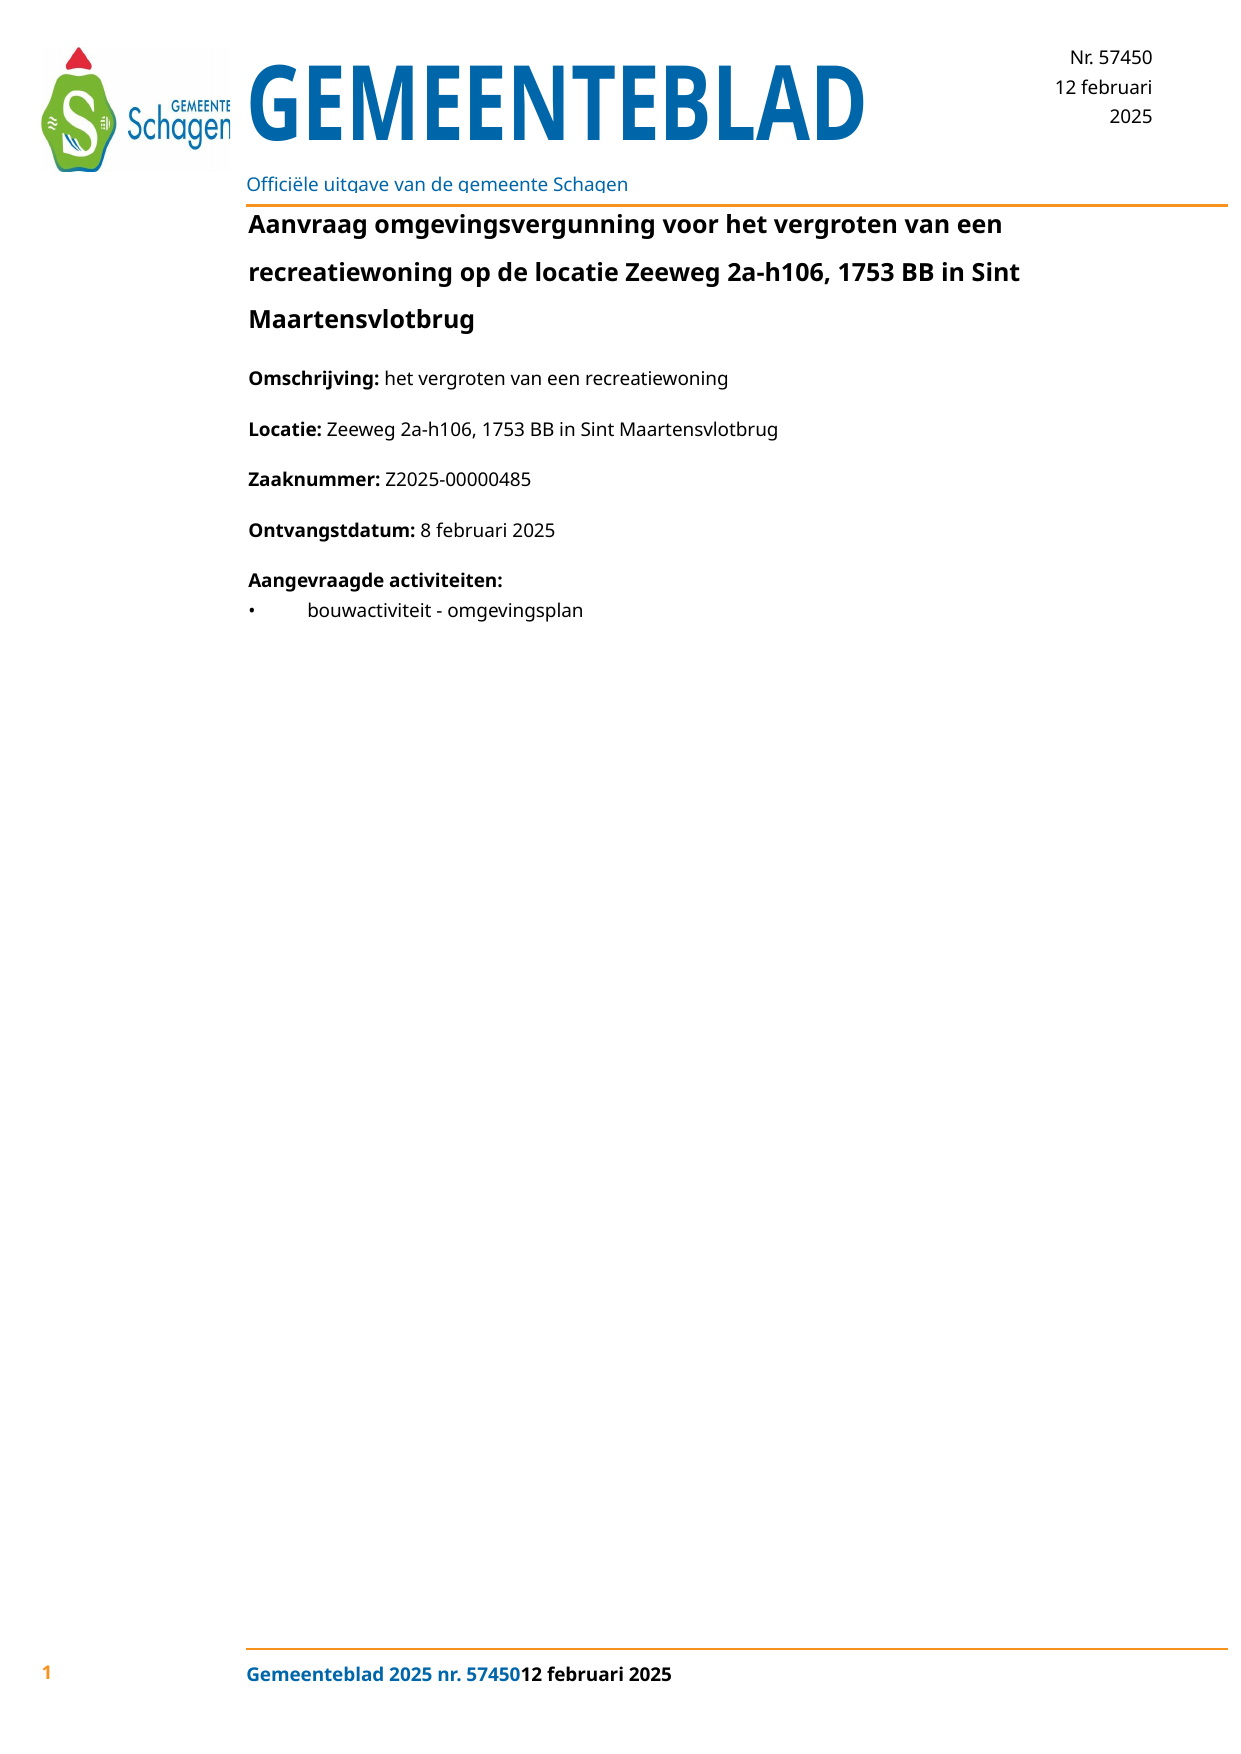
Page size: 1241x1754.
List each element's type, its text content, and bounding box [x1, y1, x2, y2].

text Ontvangstdatum: 8 februari 2025 [248, 517, 1152, 542]
picture [41, 47, 231, 172]
list bouwactiviteit - omgevingsplan [248, 597, 1152, 622]
text Aangevraagde activiteiten: [248, 567, 1152, 593]
text Aanvraag omgevingsvergunning voor het vergroten van een recreatiewoning op de locatie Zeeweg 2a-h106, 1753 BB in Sint Maartensvlotbrug [248, 207, 1152, 336]
text Omschrijving: het vergroten van een recreatiewoning [248, 366, 1152, 391]
text Zaaknummer: Z2025-00000485 [248, 466, 1152, 492]
text Locatie: Zeeweg 2a-h106, 1753 BB in Sint Maartensvlotbrug [248, 416, 1152, 442]
